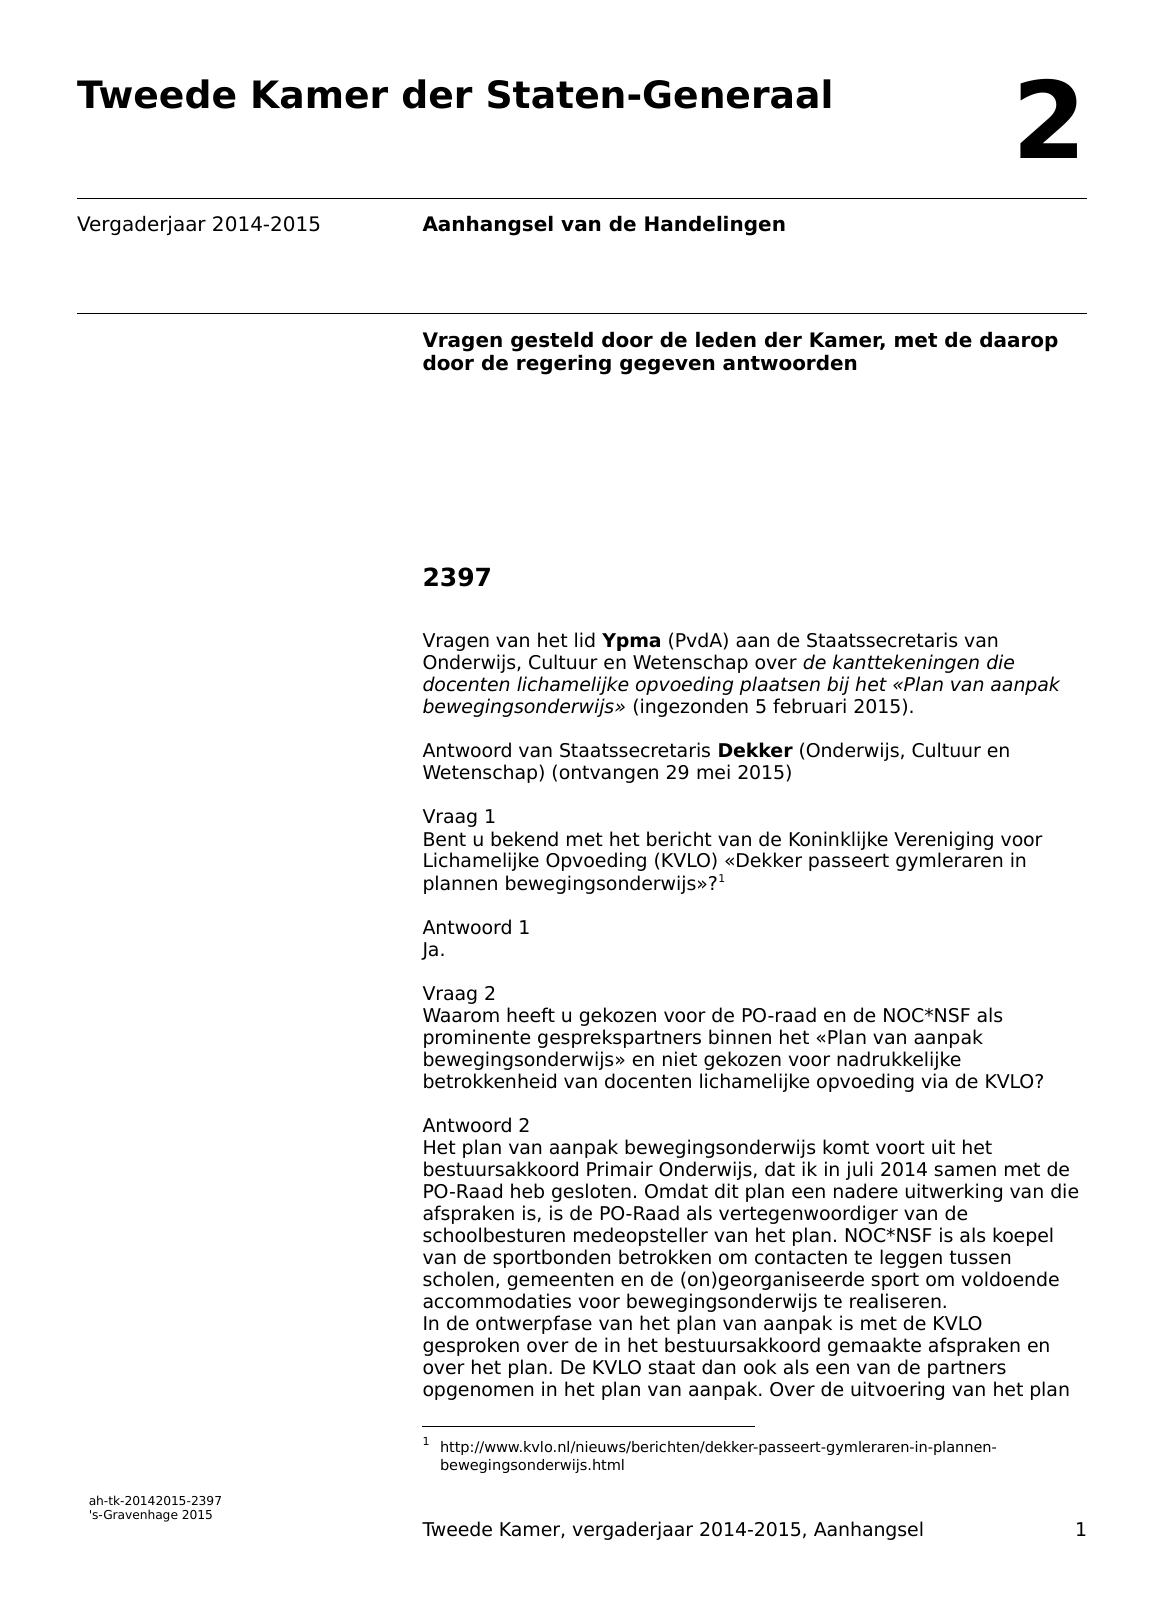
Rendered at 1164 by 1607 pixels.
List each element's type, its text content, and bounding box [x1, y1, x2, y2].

text 's-Gravenhage 2015 [88, 1508, 323, 1522]
text Antwoord 2 [422, 1115, 1087, 1137]
table_cell [77, 314, 422, 375]
text Vraag 1 [422, 806, 1087, 828]
table_cell Aanhangsel van de Handelingen [422, 199, 1087, 313]
text 2397 [422, 563, 1087, 592]
text Antwoord 1 [422, 917, 1087, 938]
text Vraag 2 [422, 983, 1087, 1005]
text Het plan van aanpak bewegingsonderwijs komt voort uit het bestuursakkoord Primair Onderwijs, dat ik in juli 2014 samen met de PO-Raad heb gesloten. Omdat dit plan een nadere uitwerking van die afspraken is, is de PO-Raad als vertegenwoordiger van de schoolbesturen medeopsteller van het plan. NOC*NSF is als koepel van de sportbonden betrokken om contacten te leggen tussen scholen, gemeenten en de (on)georganiseerde sport om voldoende accommodaties voor bewegingsonderwijs te realiseren. [422, 1137, 1087, 1313]
text Vragen van het lid Ypma (PvdA) aan de Staatssecretaris van Onderwijs, Cultuur en Wetenschap over de kanttekeningen die docenten lichamelijke opvoeding plaatsen bij het «Plan van aanpak bewegingsonderwijs» (ingezonden 5 februari 2015). [422, 630, 1087, 718]
table_cell Vergaderjaar 2014-2015 [77, 199, 422, 313]
table_cell Vragen gesteld door de leden der Kamer, met de daarop door de regering gegeven antwoorden [422, 314, 1087, 375]
table_header Tweede Kamer der Staten-Generaal [77, 59, 886, 198]
table_header 2 [886, 59, 1087, 198]
text Antwoord van Staatssecretaris Dekker (Onderwijs, Cultuur en Wetenschap) (ontvangen 29 mei 2015) [422, 740, 1087, 784]
text Waarom heeft u gekozen voor de PO-raad en de NOC*NSF als prominente gesprekspartners binnen het «Plan van aanpak bewegingsonderwijs» en niet gekozen voor nadrukkelijke betrokkenheid van docenten lichamelijke opvoeding via de KVLO? [422, 1005, 1087, 1093]
text In de ontwerpfase van het plan van aanpak is met de KVLO gesproken over de in het bestuursakkoord gemaakte afspraken en over het plan. De KVLO staat dan ook als een van de partners opgenomen in het plan van aanpak. Over de uitvoering van het plan [422, 1313, 1087, 1401]
text Ja. [422, 938, 1087, 961]
text http://www.kvlo.nl/nieuws/berichten/dekker-passeert-gymleraren-in-plannen-bewegingsonderwijs.html [422, 1435, 1087, 1474]
text ah-tk-20142015-2397 [88, 1494, 323, 1508]
text Bent u bekend met het bericht van de Koninklijke Vereniging voor Lichamelijke Opvoeding (KVLO) «Dekker passeert gymleraren in plannen bewegingsonderwijs»? [422, 828, 1087, 894]
